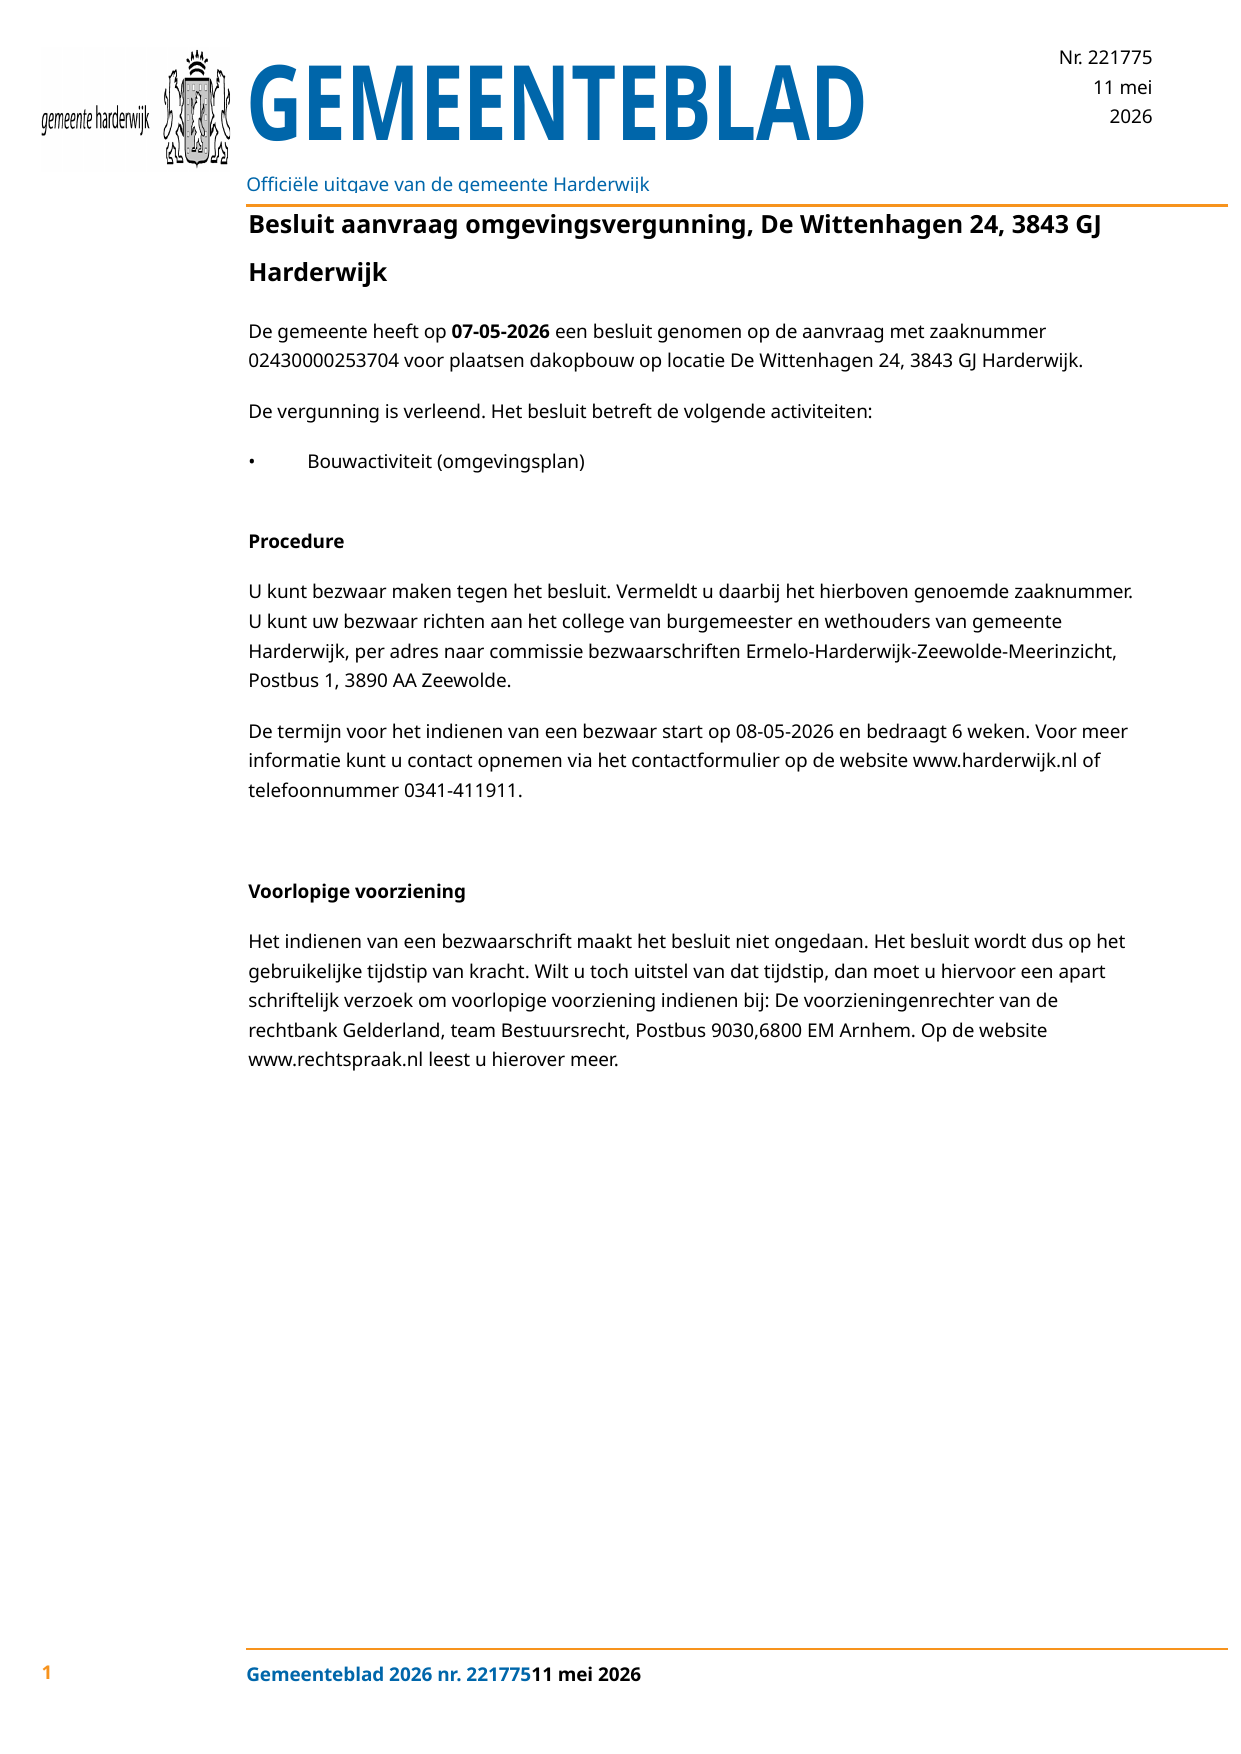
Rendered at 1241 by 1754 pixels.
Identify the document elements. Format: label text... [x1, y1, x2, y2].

text De termijn voor het indienen van een bezwaar start op 08-05-2026 en bedraagt 6 weken. Voor meer informatie kunt u contact opnemen via het contactformulier op de website www.harderwijk.nl of telefoonnummer 0341-411911. [248, 718, 1152, 803]
picture [41, 47, 231, 172]
text Het indienen van een bezwaarschrift maakt het besluit niet ongedaan. Het besluit wordt dus op het gebruikelijke tijdstip van kracht. Wilt u toch uitstel van dat tijdstip, dan moet u hiervoor een apart schriftelijk verzoek om voorlopige voorziening indienen bij: De voorzieningenrechter van de rechtbank Gelderland, team Bestuursrecht, Postbus 9030,6800 EM Arnhem. Op de website www.rechtspraak.nl leest u hierover meer. [248, 928, 1152, 1072]
text U kunt bezwaar maken tegen het besluit. Vermeldt u daarbij het hierboven genoemde zaaknummer. U kunt uw bezwaar richten aan het college van burgemeester en wethouders van gemeente Harderwijk, per adres naar commissie bezwaarschriften Ermelo-Harderwijk-Zeewolde-Meerinzicht, Postbus 1, 3890 AA Zeewolde. [248, 579, 1152, 693]
text De vergunning is verleend. Het besluit betreft de volgende activiteiten: [248, 398, 1152, 424]
text Procedure [248, 528, 1152, 554]
text Voorlopige voorziening [248, 878, 1152, 904]
text Besluit aanvraag omgevingsvergunning, De Wittenhagen 24, 3843 GJ Harderwijk [248, 207, 1152, 288]
text De gemeente heeft op 07-05-2026 een besluit genomen op de aanvraag met zaaknummer 02430000253704 voor plaatsen dakopbouw op locatie De Wittenhagen 24, 3843 GJ Harderwijk. [248, 318, 1152, 373]
list Bouwactiviteit (omgevingsplan) [248, 448, 1152, 474]
